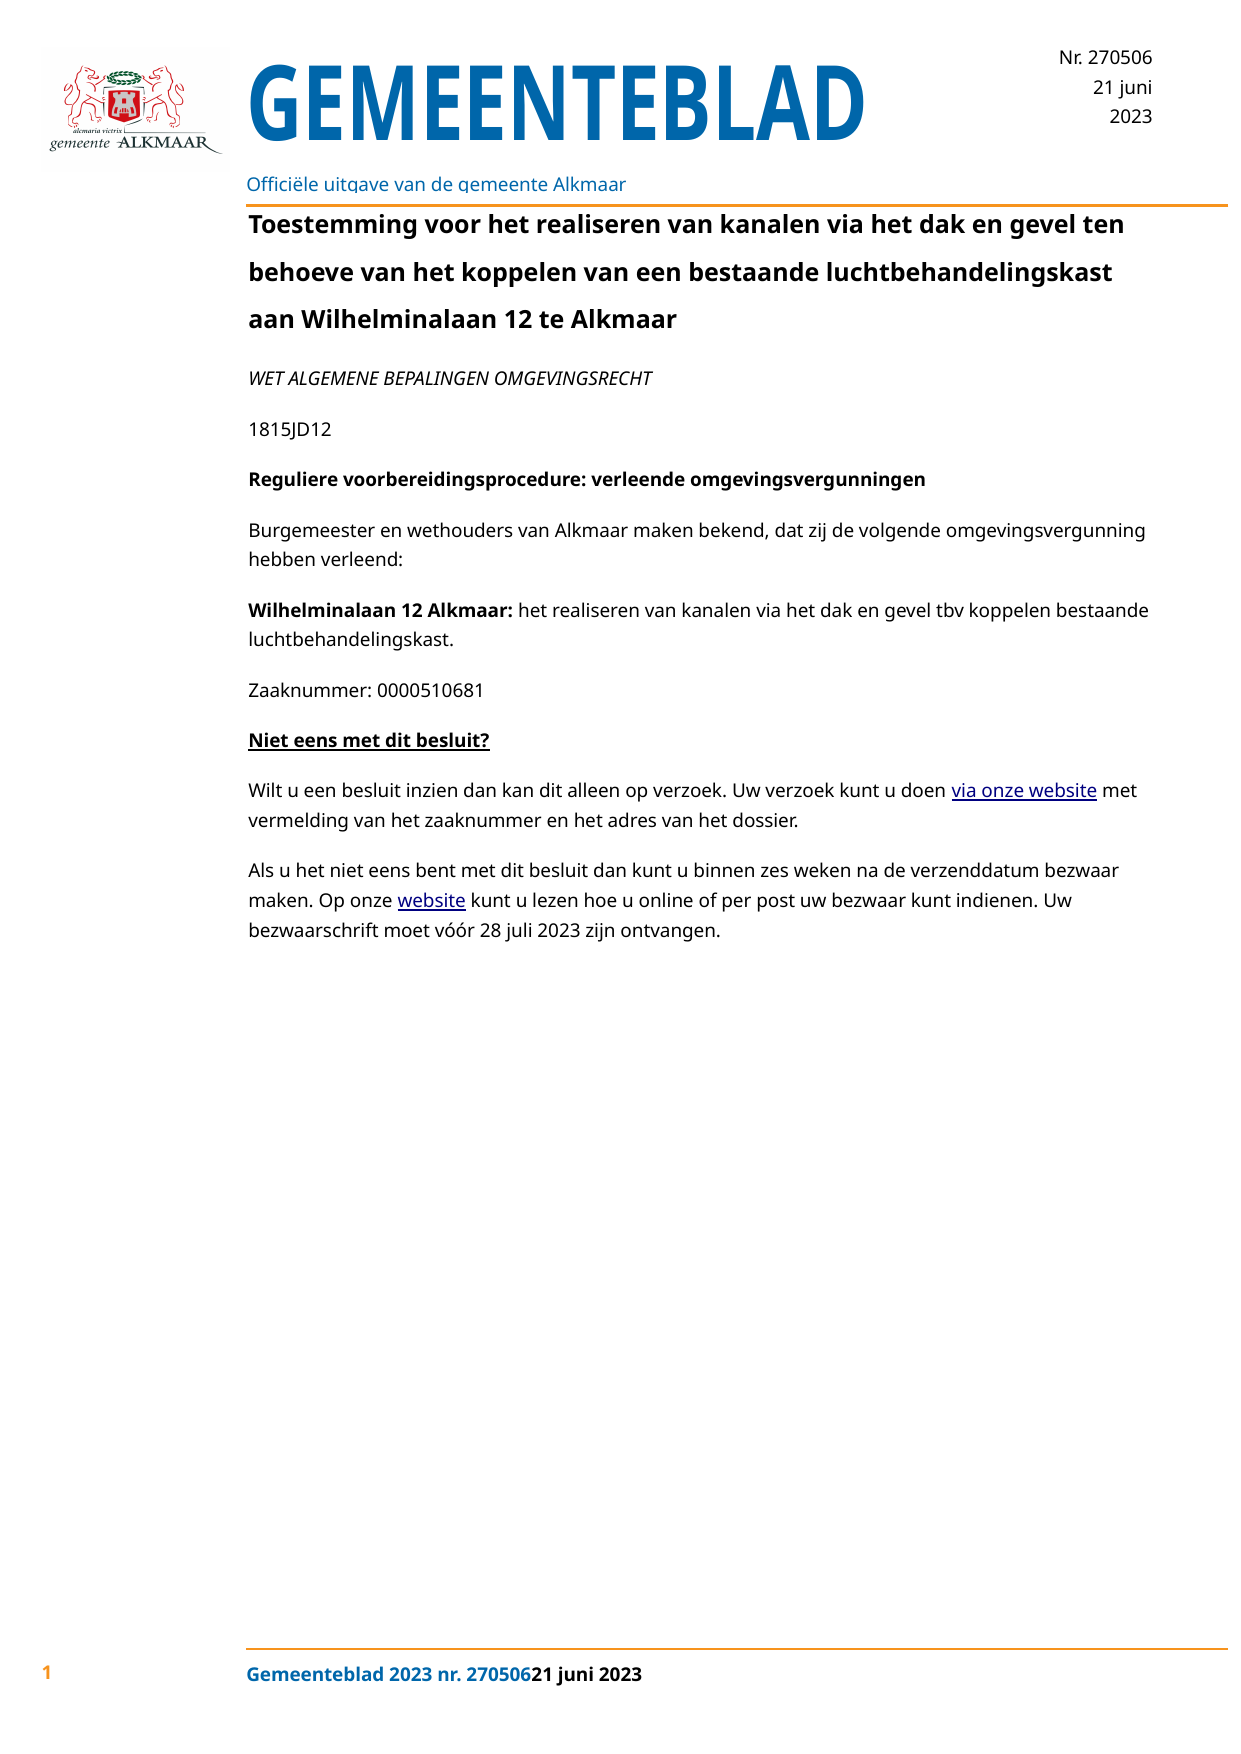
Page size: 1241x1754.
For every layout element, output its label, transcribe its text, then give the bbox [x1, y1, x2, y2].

text 1815JD12 [248, 416, 1152, 442]
text Reguliere voorbereidingsprocedure: verleende omgevingsvergunningen [248, 466, 1152, 492]
text Niet eens met dit besluit? [248, 727, 1152, 753]
text Wilhelminalaan 12 Alkmaar: het realiseren van kanalen via het dak en gevel tbv koppelen bestaande luchtbehandelingskast. [248, 597, 1152, 652]
text Wilt u een besluit inzien dan kan dit alleen op verzoek. Uw verzoek kunt u doen via onze website met vermelding van het zaaknummer en het adres van het dossier. [248, 778, 1152, 833]
text WET ALGEMENE BEPALINGEN OMGEVINGSRECHT [248, 366, 1152, 391]
picture [41, 47, 231, 172]
text Als u het niet eens bent met dit besluit dan kunt u binnen zes weken na de verzenddatum bezwaar maken. Op onze website kunt u lezen hoe u online of per post uw bezwaar kunt indienen. Uw bezwaarschrift moet vóór 28 juli 2023 zijn ontvangen. [248, 858, 1152, 942]
text Burgemeester en wethouders van Alkmaar maken bekend, dat zij de volgende omgevingsvergunning hebben verleend: [248, 517, 1152, 572]
text Zaaknummer: 0000510681 [248, 677, 1152, 702]
text Toestemming voor het realiseren van kanalen via het dak en gevel ten behoeve van het koppelen van een bestaande luchtbehandelingskast aan Wilhelminalaan 12 te Alkmaar [248, 207, 1152, 336]
